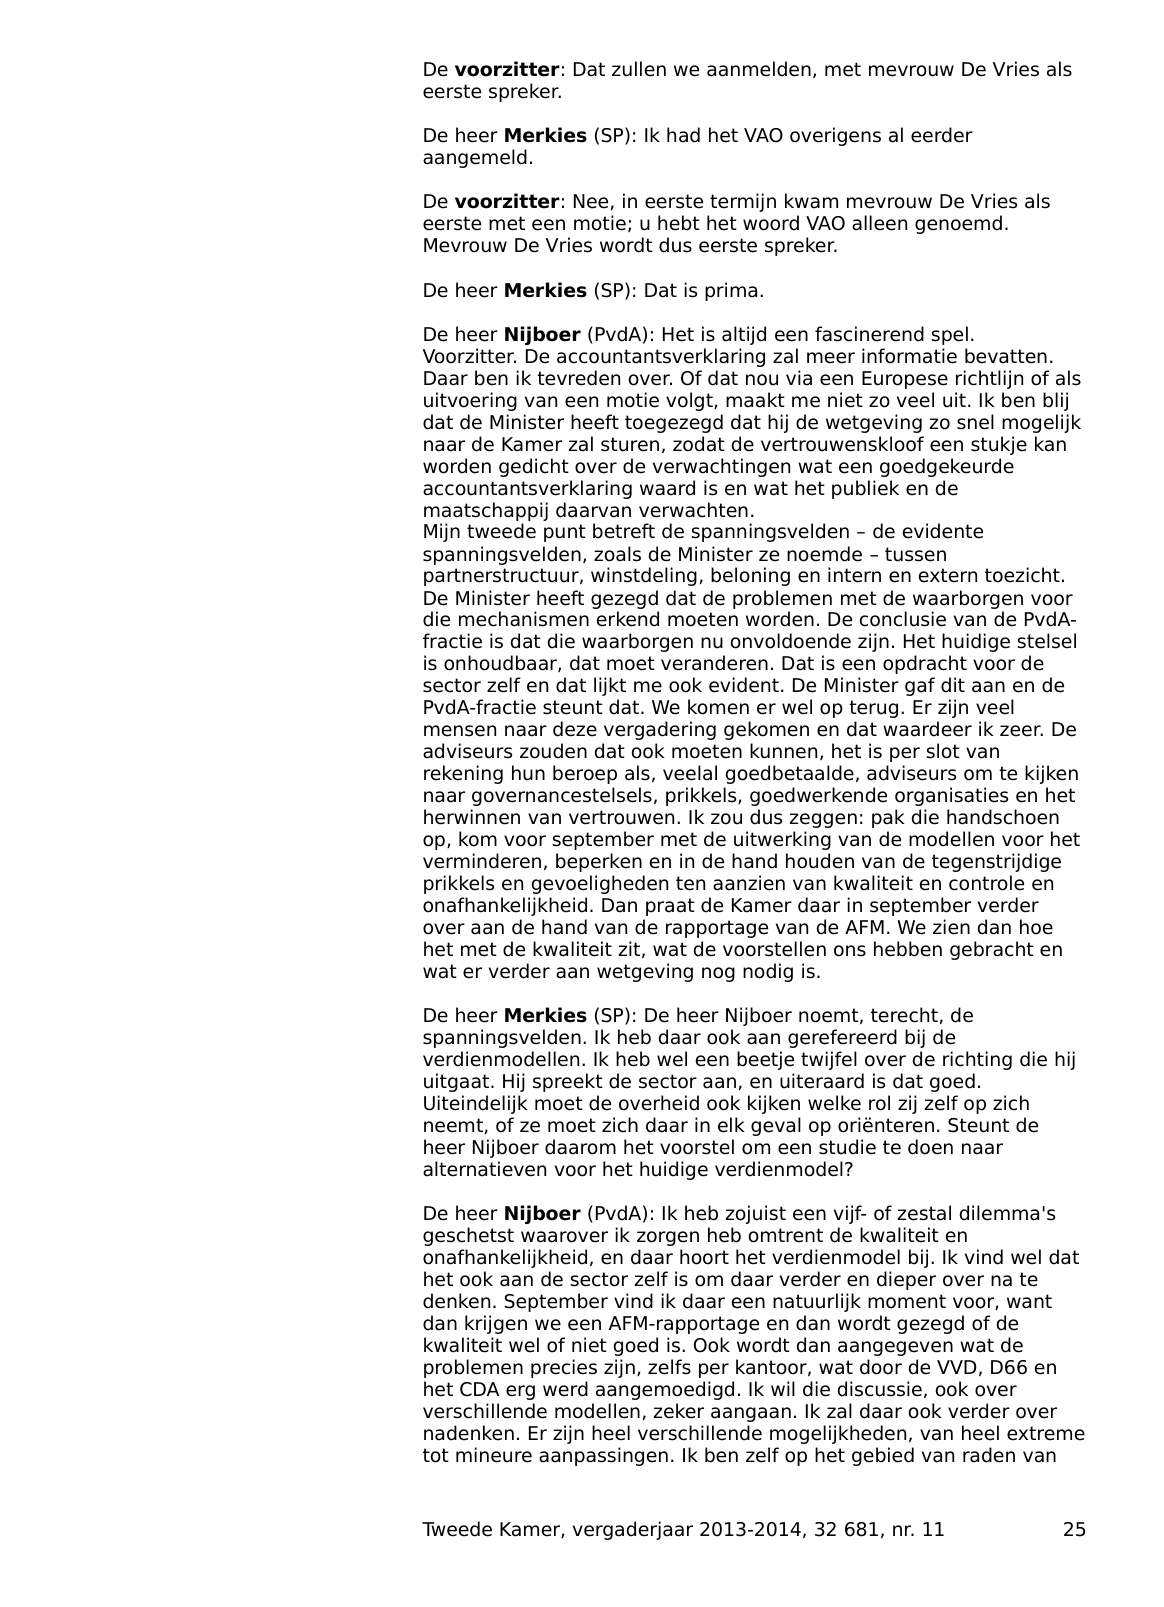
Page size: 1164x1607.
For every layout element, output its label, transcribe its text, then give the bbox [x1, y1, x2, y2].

text De heer Nijboer (PvdA): Het is altijd een fascinerend spel. [422, 324, 1087, 346]
text De heer Merkies (SP): Dat is prima. [422, 279, 1087, 301]
text De heer Merkies (SP): Ik had het VAO overigens al eerder aangemeld. [422, 125, 1087, 169]
text De voorzitter: Nee, in eerste termijn kwam mevrouw De Vries als eerste met een motie; u hebt het woord VAO alleen genoemd. Mevrouw De Vries wordt dus eerste spreker. [422, 191, 1087, 257]
text De heer Merkies (SP): De heer Nijboer noemt, terecht, de spanningsvelden. Ik heb daar ook aan gerefereerd bij de verdienmodellen. Ik heb wel een beetje twijfel over de richting die hij uitgaat. Hij spreekt de sector aan, en uiteraard is dat goed. Uiteindelijk moet de overheid ook kijken welke rol zij zelf op zich neemt, of ze moet zich daar in elk geval op oriënteren. Steunt de heer Nijboer daarom het voorstel om een studie te doen naar alternatieven voor het huidige verdienmodel? [422, 1005, 1087, 1181]
text Voorzitter. De accountantsverklaring zal meer informatie bevatten. Daar ben ik tevreden over. Of dat nou via een Europese richtlijn of als uitvoering van een motie volgt, maakt me niet zo veel uit. Ik ben blij dat de Minister heeft toegezegd dat hij de wetgeving zo snel mogelijk naar de Kamer zal sturen, zodat de vertrouwenskloof een stukje kan worden gedicht over de verwachtingen wat een goedgekeurde accountantsverklaring waard is en wat het publiek en de maatschappij daarvan verwachten. [422, 346, 1087, 521]
text Mijn tweede punt betreft de spanningsvelden – de evidente spanningsvelden, zoals de Minister ze noemde – tussen partnerstructuur, winstdeling, beloning en intern en extern toezicht. De Minister heeft gezegd dat de problemen met de waarborgen voor die mechanismen erkend moeten worden. De conclusie van de PvdA-fractie is dat die waarborgen nu onvoldoende zijn. Het huidige stelsel is onhoudbaar, dat moet veranderen. Dat is een opdracht voor de sector zelf en dat lijkt me ook evident. De Minister gaf dit aan en de PvdA-fractie steunt dat. We komen er wel op terug. Er zijn veel mensen naar deze vergadering gekomen en dat waardeer ik zeer. De adviseurs zouden dat ook moeten kunnen, het is per slot van rekening hun beroep als, veelal goedbetaalde, adviseurs om te kijken naar governancestelsels, prikkels, goedwerkende organisaties en het herwinnen van vertrouwen. Ik zou dus zeggen: pak die handschoen op, kom voor september met de uitwerking van de modellen voor het verminderen, beperken en in de hand houden van de tegenstrijdige prikkels en gevoeligheden ten aanzien van kwaliteit en controle en onafhankelijkheid. Dan praat de Kamer daar in september verder over aan de hand van de rapportage van de AFM. We zien dan hoe het met de kwaliteit zit, wat de voorstellen ons hebben gebracht en wat er verder aan wetgeving nog nodig is. [422, 521, 1087, 983]
text De heer Nijboer (PvdA): Ik heb zojuist een vijf- of zestal dilemma's geschetst waarover ik zorgen heb omtrent de kwaliteit en onafhankelijkheid, en daar hoort het verdienmodel bij. Ik vind wel dat het ook aan de sector zelf is om daar verder en dieper over na te denken. September vind ik daar een natuurlijk moment voor, want dan krijgen we een AFM-rapportage en dan wordt gezegd of de kwaliteit wel of niet goed is. Ook wordt dan aangegeven wat de problemen precies zijn, zelfs per kantoor, wat door de VVD, D66 en het CDA erg werd aangemoedigd. Ik wil die discussie, ook over verschillende modellen, zeker aangaan. Ik zal daar ook verder over nadenken. Er zijn heel verschillende mogelijkheden, van heel extreme tot mineure aanpassingen. Ik ben zelf op het gebied van raden van [422, 1203, 1087, 1467]
text De voorzitter: Dat zullen we aanmelden, met mevrouw De Vries als eerste spreker. [422, 59, 1087, 103]
